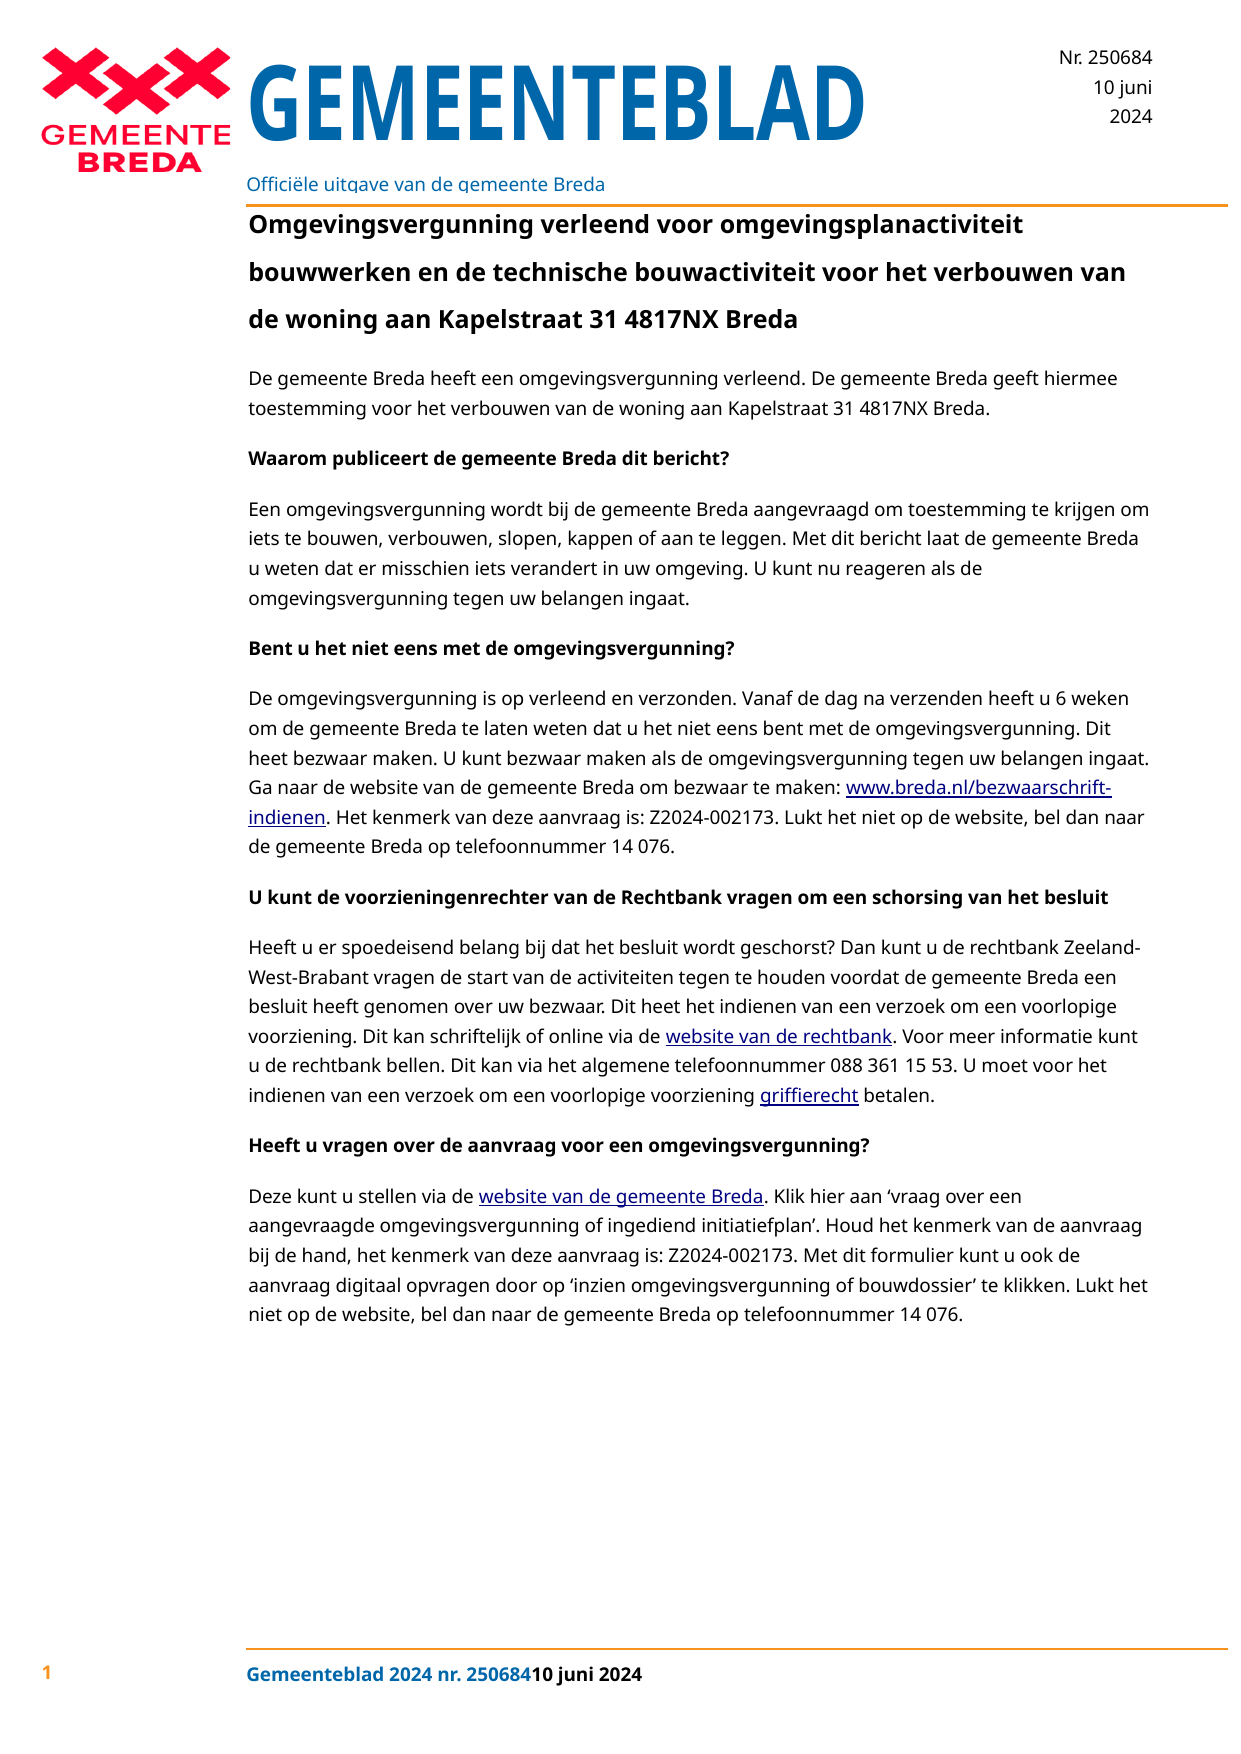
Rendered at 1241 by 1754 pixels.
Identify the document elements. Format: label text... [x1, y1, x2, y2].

text De gemeente Breda heeft een omgevingsvergunning verleend. De gemeente Breda geeft hiermee toestemming voor het verbouwen van de woning aan Kapelstraat 31 4817NX Breda. [248, 366, 1152, 421]
text Heeft u er spoedeisend belang bij dat het besluit wordt geschorst? Dan kunt u de rechtbank Zeeland-West-Brabant vragen de start van de activiteiten tegen te houden voordat de gemeente Breda een besluit heeft genomen over uw bezwaar. Dit heet het indienen van een verzoek om een voorlopige voorziening. Dit kan schriftelijk of online via de website van de rechtbank. Voor meer informatie kunt u de rechtbank bellen. Dit kan via het algemene telefoonnummer 088 361 15 53. U moet voor het indienen van een verzoek om een voorlopige voorziening griffierecht betalen. [248, 934, 1152, 1108]
text Bent u het niet eens met de omgevingsvergunning? [248, 635, 1152, 661]
text Heeft u vragen over de aanvraag voor een omgevingsvergunning? [248, 1133, 1152, 1158]
text Deze kunt u stellen via de website van de gemeente Breda. Klik hier aan ‘vraag over een aangevraagde omgevingsvergunning of ingediend initiatiefplan’. Houd het kenmerk van de aanvraag bij de hand, het kenmerk van deze aanvraag is: Z2024-002173. Met dit formulier kunt u ook de aanvraag digitaal opvragen door op ‘inzien omgevingsvergunning of bouwdossier’ te klikken. Lukt het niet op de website, bel dan naar de gemeente Breda op telefoonnummer 14 076. [248, 1183, 1152, 1327]
picture [41, 47, 231, 172]
text Een omgevingsvergunning wordt bij de gemeente Breda aangevraagd om toestemming te krijgen om iets te bouwen, verbouwen, slopen, kappen of aan te leggen. Met dit bericht laat de gemeente Breda u weten dat er misschien iets verandert in uw omgeving. U kunt nu reageren als de omgevingsvergunning tegen uw belangen ingaat. [248, 496, 1152, 610]
text De omgevingsvergunning is op verleend en verzonden. Vanaf de dag na verzenden heeft u 6 weken om de gemeente Breda te laten weten dat u het niet eens bent met de omgevingsvergunning. Dit heet bezwaar maken. U kunt bezwaar maken als de omgevingsvergunning tegen uw belangen ingaat. Ga naar de website van de gemeente Breda om bezwaar te maken: www.breda.nl/bezwaarschrift-indienen. Het kenmerk van deze aanvraag is: Z2024-002173. Lukt het niet op de website, bel dan naar de gemeente Breda op telefoonnummer 14 076. [248, 686, 1152, 859]
text U kunt de voorzieningenrechter van de Rechtbank vragen om een schorsing van het besluit [248, 884, 1152, 909]
text Omgevingsvergunning verleend voor omgevingsplanactiviteit bouwwerken en de technische bouwactiviteit voor het verbouwen van de woning aan Kapelstraat 31 4817NX Breda [248, 207, 1152, 336]
text Waarom publiceert de gemeente Breda dit bericht? [248, 446, 1152, 471]
